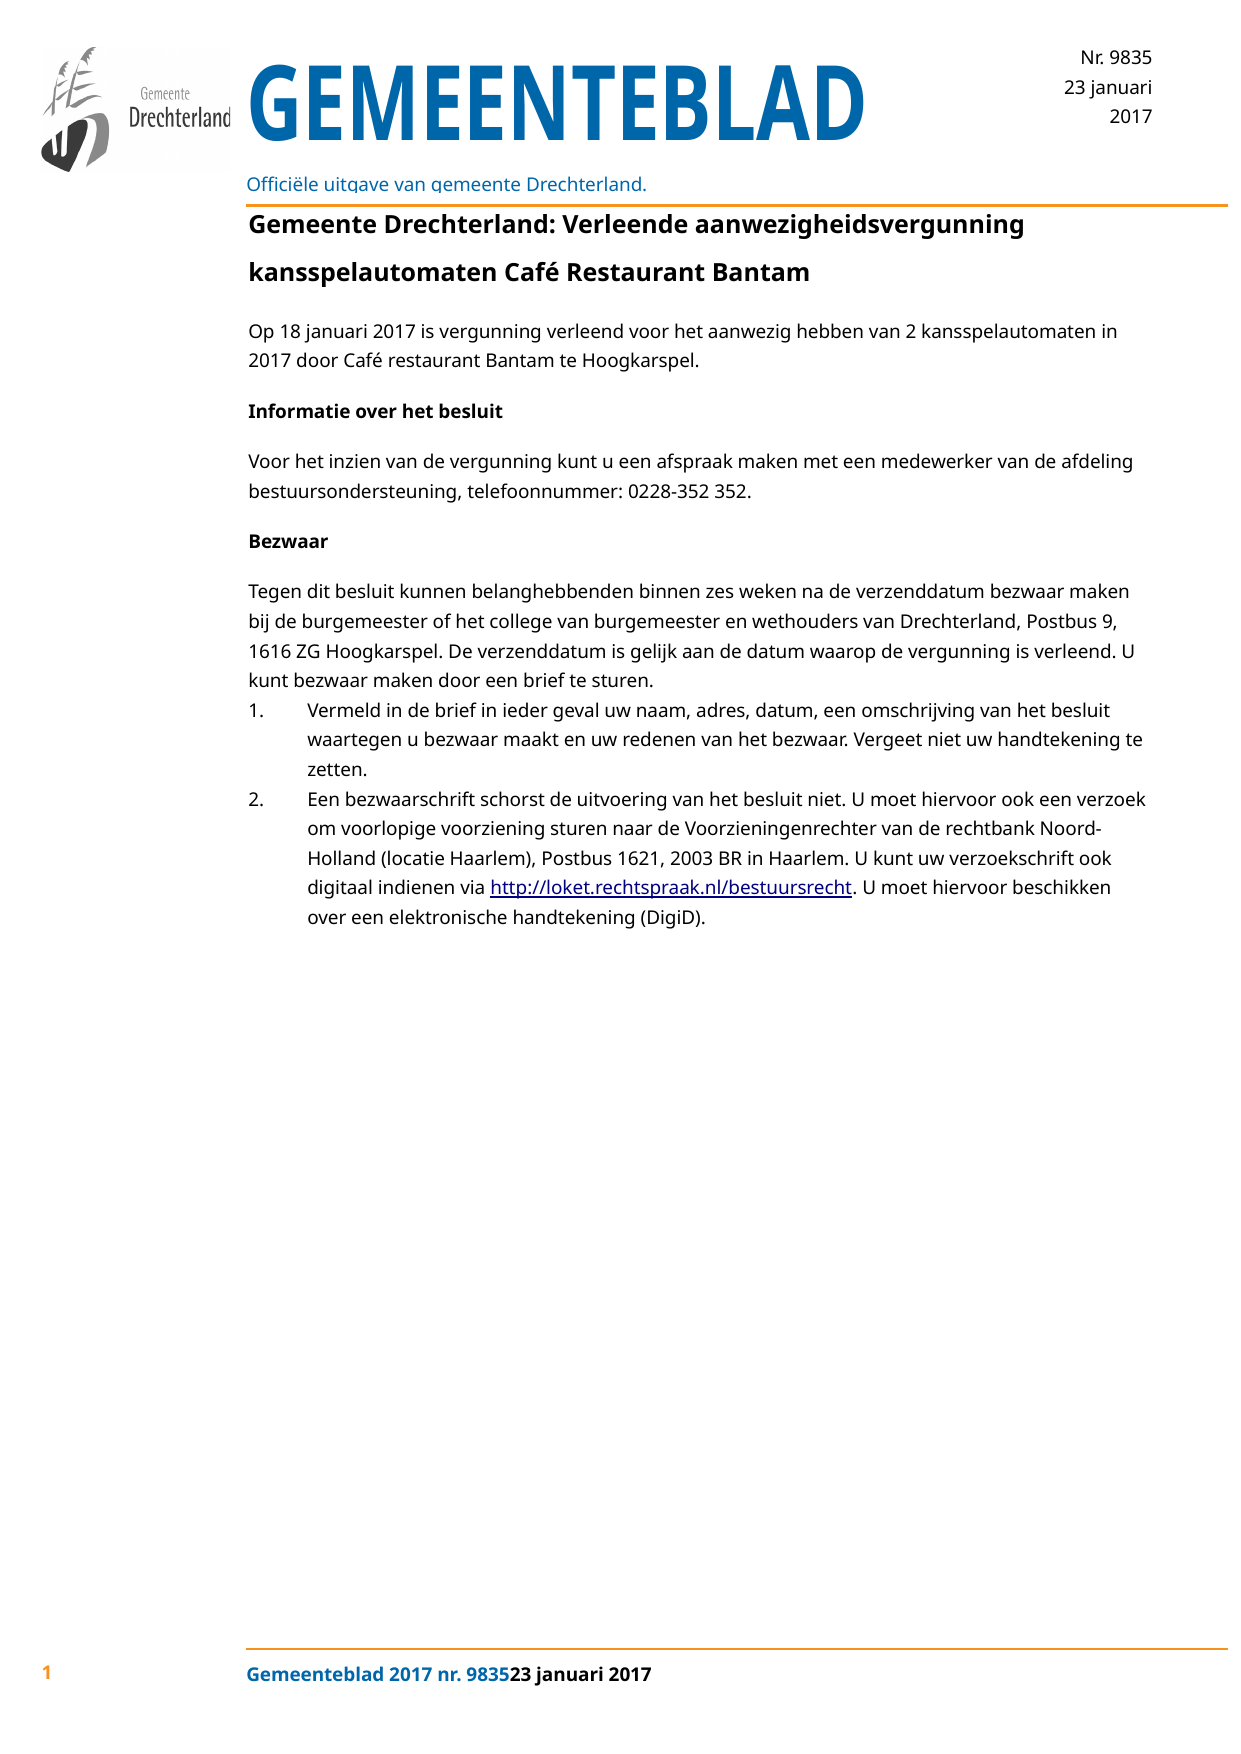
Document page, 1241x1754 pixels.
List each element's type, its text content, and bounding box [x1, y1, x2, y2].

list Vermeld in de brief in ieder geval uw naam, adres, datum, een omschrijving van het besluit waartegen u bezwaar maakt en uw redenen van het bezwaar. Vergeet niet uw handtekening te zetten. [248, 697, 1152, 782]
list Een bezwaarschrift schorst de uitvoering van het besluit niet. U moet hiervoor ook een verzoek om voorlopige voorziening sturen naar de Voorzieningenrechter van de rechtbank Noord-Holland (locatie Haarlem), Postbus 1621, 2003 BR in Haarlem. U kunt uw verzoekschrift ook digitaal indienen via http://loket.rechtspraak.nl/bestuursrecht. U moet hiervoor beschikken over een elektronische handtekening (DigiD). [248, 786, 1152, 930]
text Gemeente Drechterland: Verleende aanwezigheidsvergunning kansspelautomaten Café Restaurant Bantam [248, 207, 1152, 288]
picture [41, 47, 231, 172]
text Voor het inzien van de vergunning kunt u een afspraak maken met een medewerker van de afdeling bestuursondersteuning, telefoonnummer: 0228-352 352. [248, 448, 1152, 504]
text Tegen dit besluit kunnen belanghebbenden binnen zes weken na de verzenddatum bezwaar maken bij de burgemeester of het college van burgemeester en wethouders van Drechterland, Postbus 9, 1616 ZG Hoogkarspel. De verzenddatum is gelijk aan de datum waarop de vergunning is verleend. U kunt bezwaar maken door een brief te sturen. [248, 579, 1152, 693]
text Bezwaar [248, 528, 1152, 554]
text Op 18 januari 2017 is vergunning verleend voor het aanwezig hebben van 2 kansspelautomaten in 2017 door Café restaurant Bantam te Hoogkarspel. [248, 318, 1152, 373]
text Informatie over het besluit [248, 398, 1152, 424]
